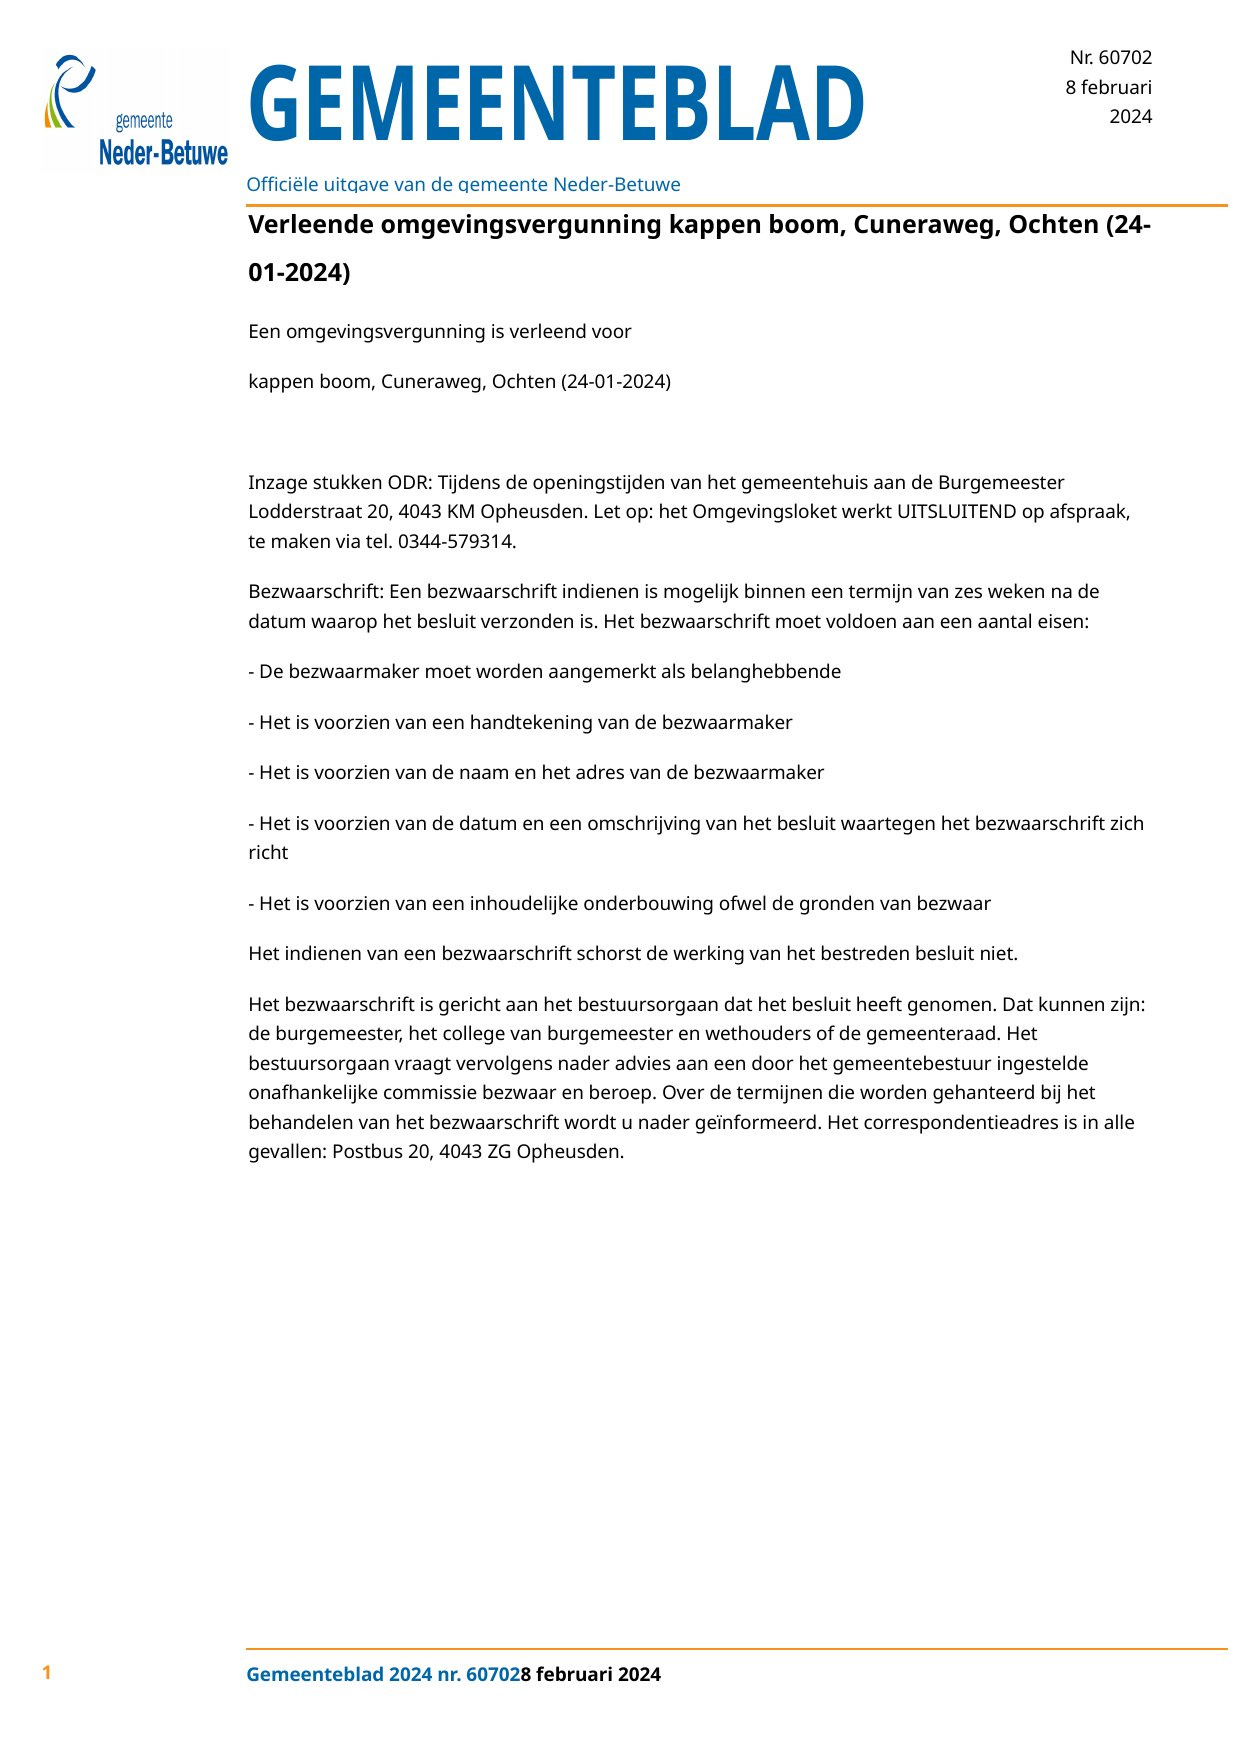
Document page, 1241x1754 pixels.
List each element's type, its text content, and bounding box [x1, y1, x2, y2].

picture [41, 47, 231, 172]
text Het bezwaarschrift is gericht aan het bestuursorgaan dat het besluit heeft genomen. Dat kunnen zijn: de burgemeester, het college van burgemeester en wethouders of de gemeenteraad. Het bestuursorgaan vraagt vervolgens nader advies aan een door het gemeentebestuur ingestelde onafhankelijke commissie bezwaar en beroep. Over de termijnen die worden gehanteerd bij het behandelen van het bezwaarschrift wordt u nader geïnformeerd. Het correspondentieadres is in alle gevallen: Postbus 20, 4043 ZG Opheusden. [248, 991, 1152, 1164]
text Bezwaarschrift: Een bezwaarschrift indienen is mogelijk binnen een termijn van zes weken na de datum waarop het besluit verzonden is. Het bezwaarschrift moet voldoen aan een aantal eisen: [248, 579, 1152, 634]
text Het indienen van een bezwaarschrift schorst de werking van het bestreden besluit niet. [248, 940, 1152, 966]
text kappen boom, Cuneraweg, Ochten (24-01-2024) [248, 368, 1152, 394]
text Verleende omgevingsvergunning kappen boom, Cuneraweg, Ochten (24-01-2024) [248, 207, 1152, 288]
text - Het is voorzien van de datum en een omschrijving van het besluit waartegen het bezwaarschrift zich richt [248, 810, 1152, 865]
text - Het is voorzien van een inhoudelijke onderbouwing ofwel de gronden van bezwaar [248, 890, 1152, 916]
text Inzage stukken ODR: Tijdens de openingstijden van het gemeentehuis aan de Burgemeester Lodderstraat 20, 4043 KM Opheusden. Let op: het Omgevingsloket werkt UITSLUITEND op afspraak, te maken via tel. 0344-579314. [248, 469, 1152, 554]
text - Het is voorzien van een handtekening van de bezwaarmaker [248, 709, 1152, 735]
text Een omgevingsvergunning is verleend voor [248, 318, 1152, 344]
text - De bezwaarmaker moet worden aangemerkt als belanghebbende [248, 659, 1152, 684]
text - Het is voorzien van de naam en het adres van de bezwaarmaker [248, 759, 1152, 785]
